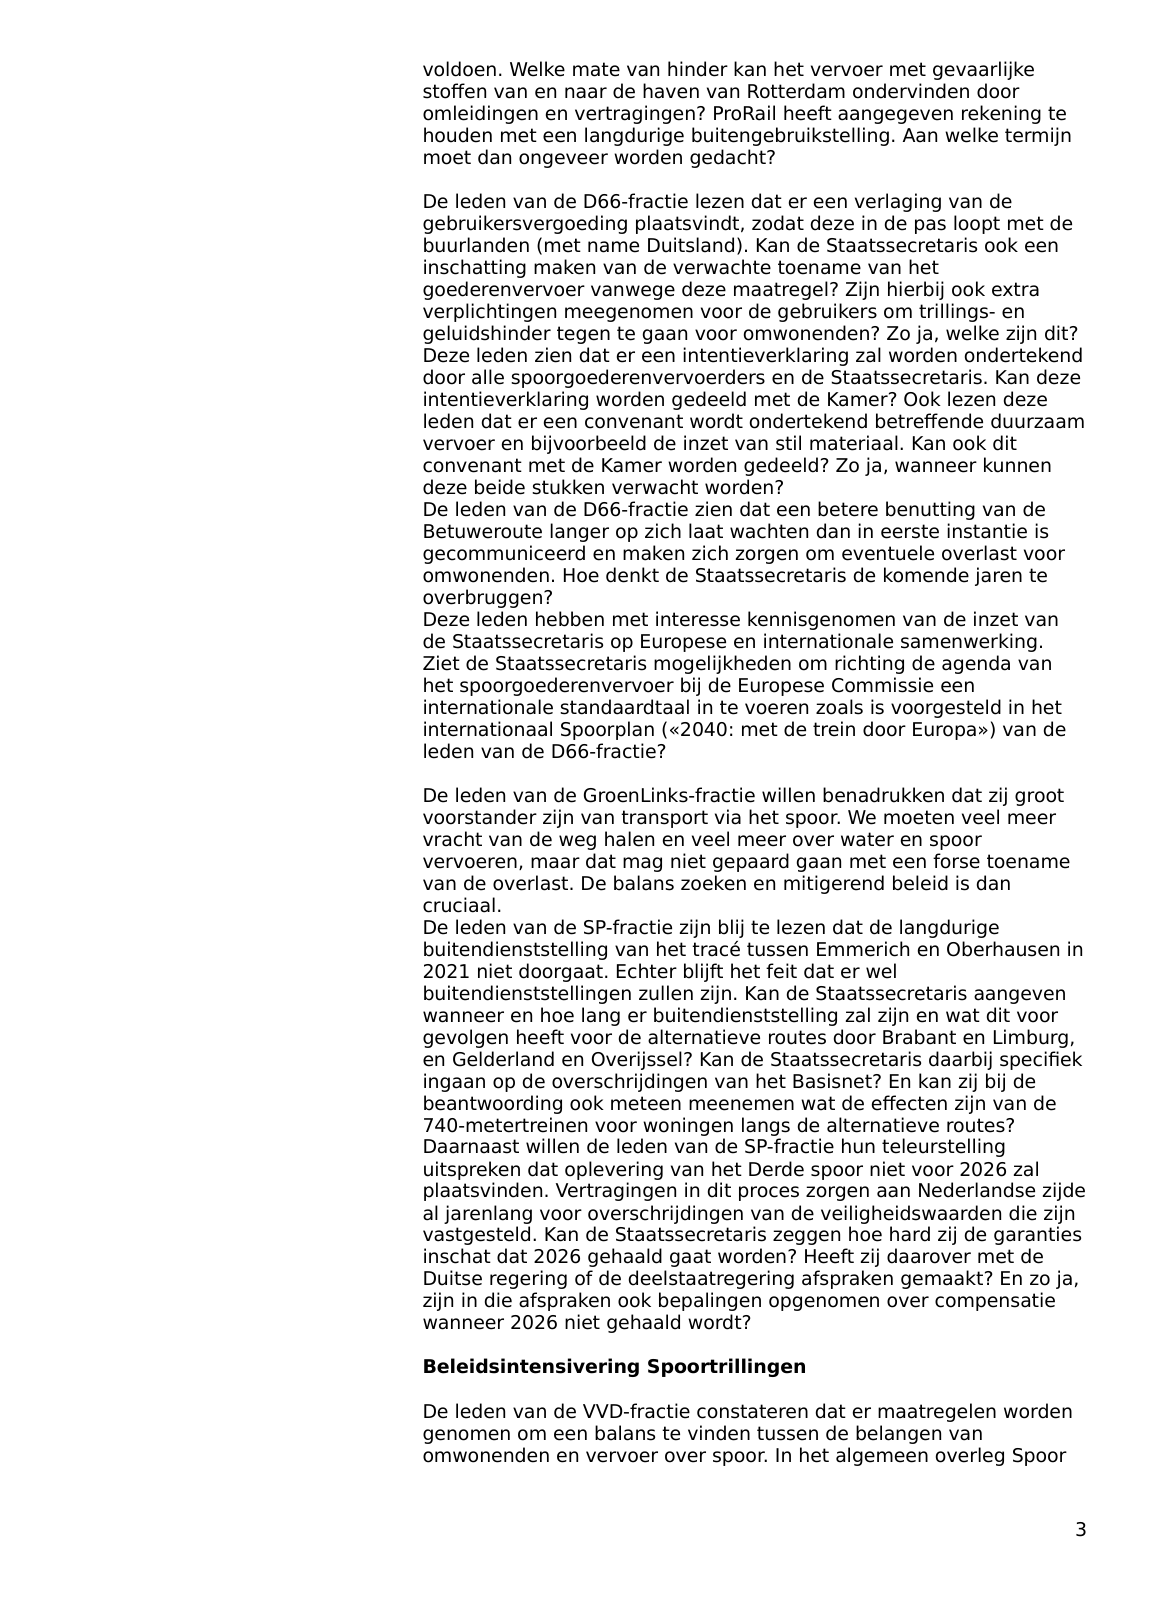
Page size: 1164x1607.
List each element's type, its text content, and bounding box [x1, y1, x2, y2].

text De leden van de SP-fractie zijn blij te lezen dat de langdurige buitendienststelling van het tracé tussen Emmerich en Oberhausen in 2021 niet doorgaat. Echter blijft het feit dat er wel buitendienststellingen zullen zijn. Kan de Staatssecretaris aangeven wanneer en hoe lang er buitendienststelling zal zijn en wat dit voor gevolgen heeft voor de alternatieve routes door Brabant en Limburg, en Gelderland en Overijssel? Kan de Staatssecretaris daarbij specifiek ingaan op de overschrijdingen van het Basisnet? En kan zij bij de beantwoording ook meteen meenemen wat de effecten zijn van de 740-metertreinen voor woningen langs de alternatieve routes? [422, 917, 1087, 1136]
text De leden van de VVD-fractie constateren dat er maatregelen worden genomen om een balans te vinden tussen de belangen van omwonenden en vervoer over spoor. In het algemeen overleg Spoor [422, 1401, 1087, 1467]
text De leden van de GroenLinks-fractie willen benadrukken dat zij groot voorstander zijn van transport via het spoor. We moeten veel meer vracht van de weg halen en veel meer over water en spoor vervoeren, maar dat mag niet gepaard gaan met een forse toename van de overlast. De balans zoeken en mitigerend beleid is dan cruciaal. [422, 785, 1087, 917]
subtitle Beleidsintensivering Spoortrillingen [422, 1356, 1087, 1378]
text De leden van de D66-fractie zien dat een betere benutting van de Betuweroute langer op zich laat wachten dan in eerste instantie is gecommuniceerd en maken zich zorgen om eventuele overlast voor omwonenden. Hoe denkt de Staatssecretaris de komende jaren te overbruggen? [422, 499, 1087, 609]
text Deze leden hebben met interesse kennisgenomen van de inzet van de Staatssecretaris op Europese en internationale samenwerking. Ziet de Staatssecretaris mogelijkheden om richting de agenda van het spoorgoederenvervoer bij de Europese Commissie een internationale standaardtaal in te voeren zoals is voorgesteld in het internationaal Spoorplan («2040: met de trein door Europa») van de leden van de D66-fractie? [422, 609, 1087, 763]
text De leden van de D66-fractie lezen dat er een verlaging van de gebruikersvergoeding plaatsvindt, zodat deze in de pas loopt met de buurlanden (met name Duitsland). Kan de Staatssecretaris ook een inschatting maken van de verwachte toename van het goederenvervoer vanwege deze maatregel? Zijn hierbij ook extra verplichtingen meegenomen voor de gebruikers om trillings- en geluidshinder tegen te gaan voor omwonenden? Zo ja, welke zijn dit? [422, 191, 1087, 345]
text Daarnaast willen de leden van de SP-fractie hun teleurstelling uitspreken dat oplevering van het Derde spoor niet voor 2026 zal plaatsvinden. Vertragingen in dit proces zorgen aan Nederlandse zijde al jarenlang voor overschrijdingen van de veiligheidswaarden die zijn vastgesteld. Kan de Staatssecretaris zeggen hoe hard zij de garanties inschat dat 2026 gehaald gaat worden? Heeft zij daarover met de Duitse regering of de deelstaatregering afspraken gemaakt? En zo ja, zijn in die afspraken ook bepalingen opgenomen over compensatie wanneer 2026 niet gehaald wordt? [422, 1136, 1087, 1334]
text Deze leden zien dat er een intentieverklaring zal worden ondertekend door alle spoorgoederenvervoerders en de Staatssecretaris. Kan deze intentieverklaring worden gedeeld met de Kamer? Ook lezen deze leden dat er een convenant wordt ondertekend betreffende duurzaam vervoer en bijvoorbeeld de inzet van stil materiaal. Kan ook dit convenant met de Kamer worden gedeeld? Zo ja, wanneer kunnen deze beide stukken verwacht worden? [422, 345, 1087, 499]
text voldoen. Welke mate van hinder kan het vervoer met gevaarlijke stoffen van en naar de haven van Rotterdam ondervinden door omleidingen en vertragingen? ProRail heeft aangegeven rekening te houden met een langdurige buitengebruikstelling. Aan welke termijn moet dan ongeveer worden gedacht? [422, 59, 1087, 169]
